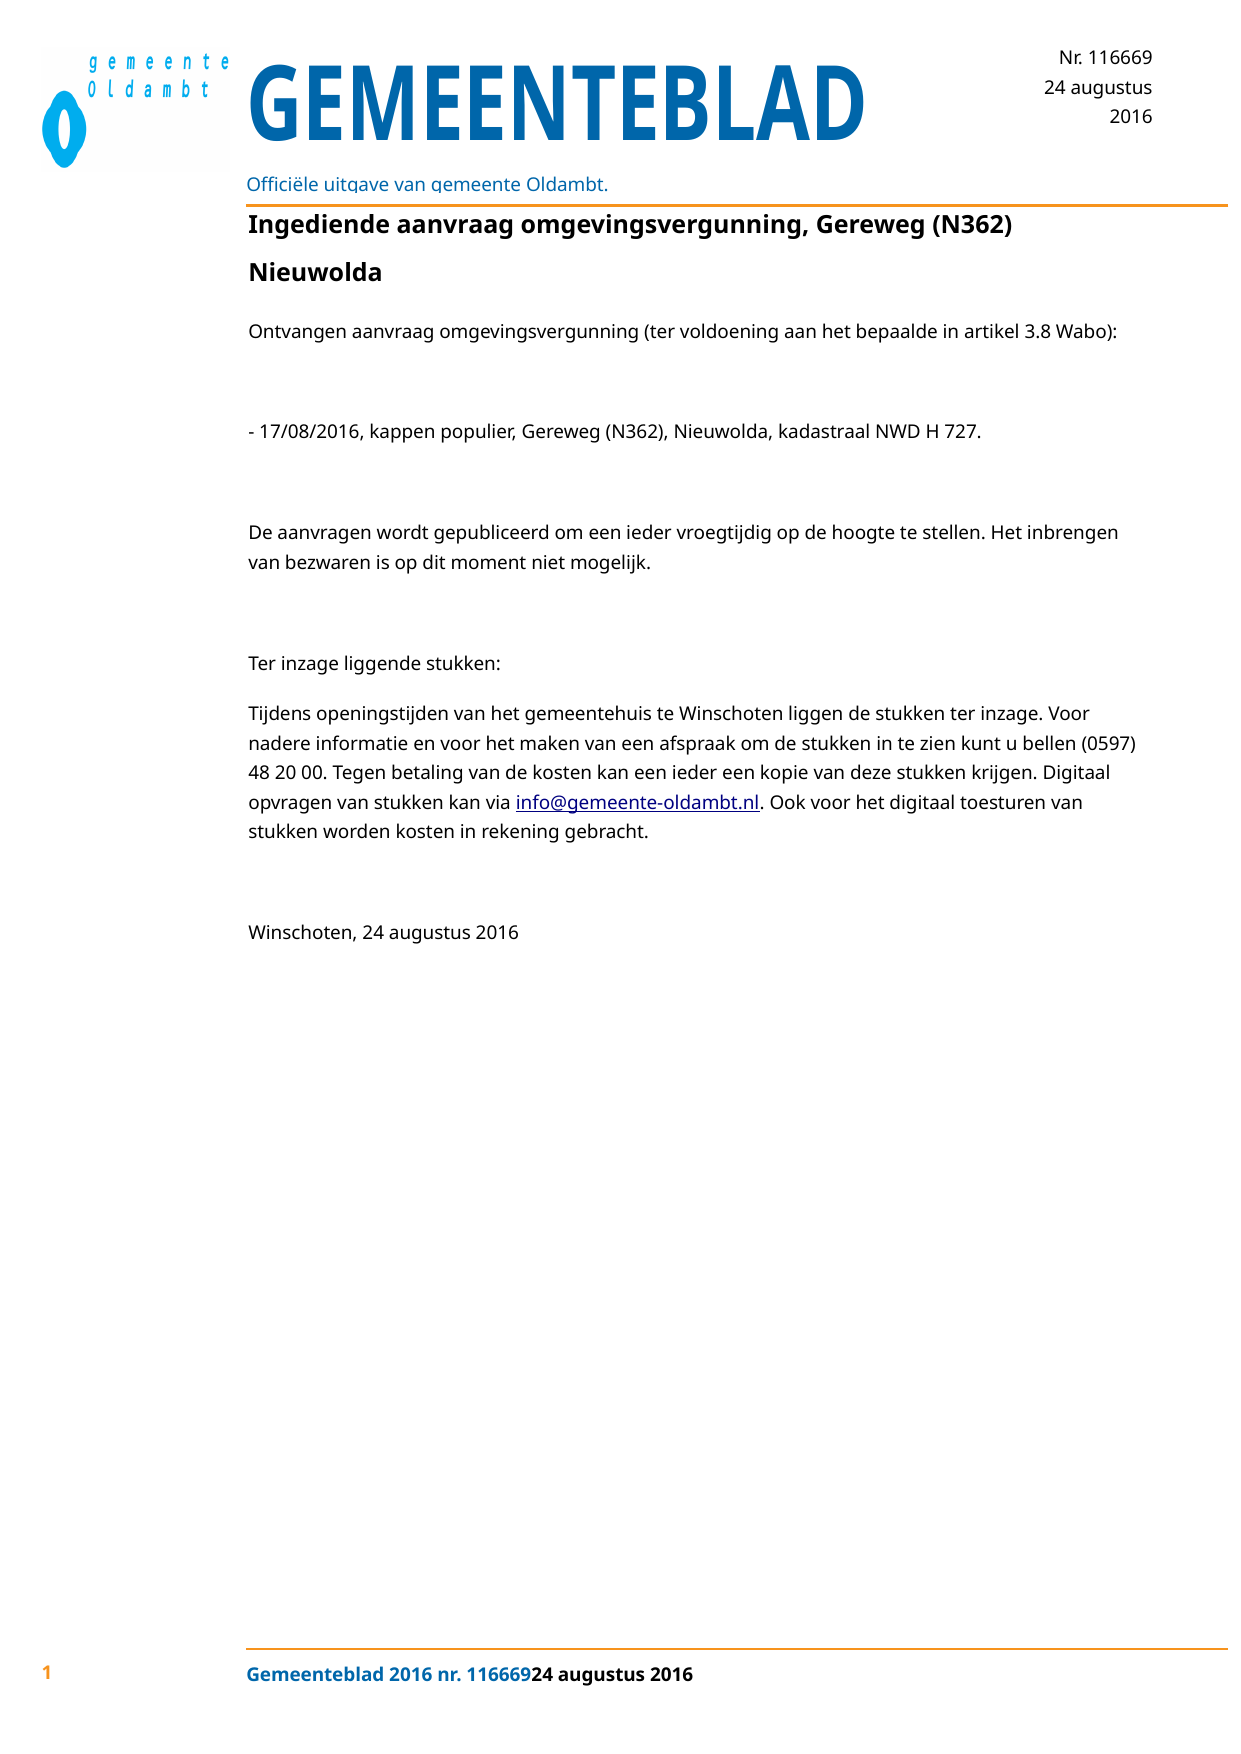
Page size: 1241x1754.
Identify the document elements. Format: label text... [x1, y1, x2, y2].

text Winschoten, 24 augustus 2016 [248, 919, 1152, 945]
text Ter inzage liggende stukken: [248, 650, 1152, 676]
text Ontvangen aanvraag omgevingsvergunning (ter voldoening aan het bepaalde in artikel 3.8 Wabo): [248, 318, 1152, 344]
text - 17/08/2016, kappen populier, Gereweg (N362), Nieuwolda, kadastraal NWD H 727. [248, 419, 1152, 444]
text Tijdens openingstijden van het gemeentehuis te Winschoten liggen de stukken ter inzage. Voor nadere informatie en voor het maken van een afspraak om de stukken in te zien kunt u bellen (0597) 48 20 00. Tegen betaling van de kosten kan een ieder een kopie van deze stukken krijgen. Digitaal opvragen van stukken kan via info@gemeente-oldambt.nl. Ook voor het digitaal toesturen van stukken worden kosten in rekening gebracht. [248, 700, 1152, 844]
text De aanvragen wordt gepubliceerd om een ieder vroegtijdig op de hoogte te stellen. Het inbrengen van bezwaren is op dit moment niet mogelijk. [248, 519, 1152, 575]
text Ingediende aanvraag omgevingsvergunning, Gereweg (N362) Nieuwolda [248, 207, 1152, 288]
picture [41, 47, 231, 172]
